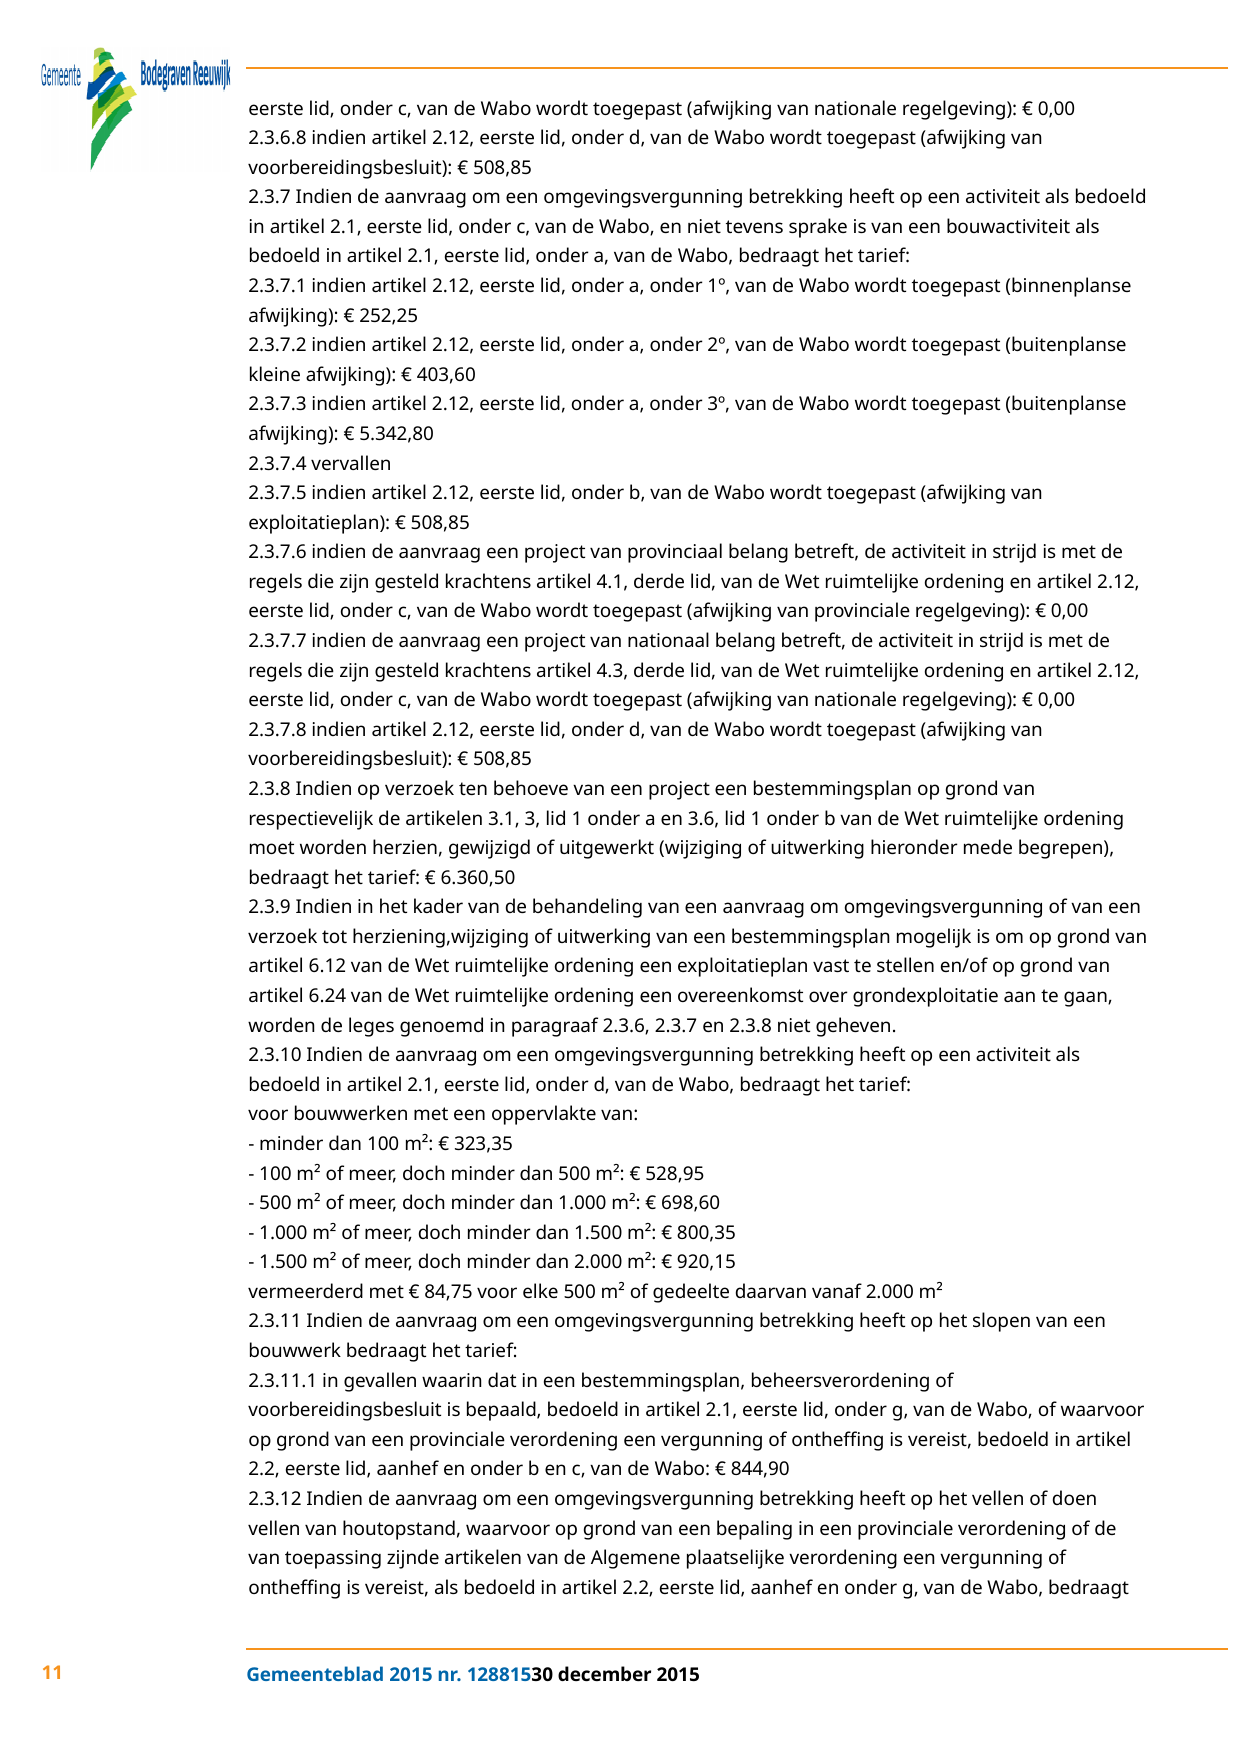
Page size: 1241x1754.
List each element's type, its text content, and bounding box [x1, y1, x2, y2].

text 2.3.7.6 indien de aanvraag een project van provinciaal belang betreft, de activiteit in strijd is met de regels die zijn gesteld krachtens artikel 4.1, derde lid, van de Wet ruimtelijke ordening en artikel 2.12, eerste lid, onder c, van de Wabo wordt toegepast (afwijking van provinciale regelgeving): € 0,00 [248, 538, 1152, 623]
text 2.3.7.3 indien artikel 2.12, eerste lid, onder a, onder 3º, van de Wabo wordt toegepast (buitenplanse afwijking): € 5.342,80 [248, 391, 1152, 446]
text 2.3.10 Indien de aanvraag om een omgevingsvergunning betrekking heeft op een activiteit als bedoeld in artikel 2.1, eerste lid, onder d, van de Wabo, bedraagt het tarief: [248, 1041, 1152, 1097]
text 2.3.11 Indien de aanvraag om een omgevingsvergunning betrekking heeft op het slopen van een bouwwerk bedraagt het tarief: [248, 1308, 1152, 1363]
picture [41, 47, 231, 172]
text 2.3.7.5 indien artikel 2.12, eerste lid, onder b, van de Wabo wordt toegepast (afwijking van exploitatieplan): € 508,85 [248, 479, 1152, 535]
text eerste lid, onder c, van de Wabo wordt toegepast (afwijking van nationale regelgeving): € 0,00 [248, 95, 1152, 121]
text 2.3.8 Indien op verzoek ten behoeve van een project een bestemmingsplan op grond van respectievelijk de artikelen 3.1, 3, lid 1 onder a en 3.6, lid 1 onder b van de Wet ruimtelijke ordening moet worden herzien, gewijzigd of uitgewerkt (wijziging of uitwerking hieronder mede begrepen), bedraagt het tarief: € 6.360,50 [248, 775, 1152, 890]
text 2.3.12 Indien de aanvraag om een omgevingsvergunning betrekking heeft op het vellen of doen vellen van houtopstand, waarvoor op grond van een bepaling in een provinciale verordening of de van toepassing zijnde artikelen van de Algemene plaatselijke verordening een vergunning of ontheffing is vereist, als bedoeld in artikel 2.2, eerste lid, aanhef en onder g, van de Wabo, bedraagt [248, 1485, 1152, 1600]
text - minder dan 100 m²: € 323,35 [248, 1130, 1152, 1156]
text - 1.000 m² of meer, doch minder dan 1.500 m²: € 800,35 [248, 1219, 1152, 1245]
text 2.3.7 Indien de aanvraag om een omgevingsvergunning betrekking heeft op een activiteit als bedoeld in artikel 2.1, eerste lid, onder c, van de Wabo, en niet tevens sprake is van een bouwactiviteit als bedoeld in artikel 2.1, eerste lid, onder a, van de Wabo, bedraagt het tarief: [248, 183, 1152, 268]
text 2.3.7.4 vervallen [248, 450, 1152, 476]
text 2.3.7.7 indien de aanvraag een project van nationaal belang betreft, de activiteit in strijd is met de regels die zijn gesteld krachtens artikel 4.3, derde lid, van de Wet ruimtelijke ordening en artikel 2.12, eerste lid, onder c, van de Wabo wordt toegepast (afwijking van nationale regelgeving): € 0,00 [248, 627, 1152, 712]
text voor bouwwerken met een oppervlakte van: [248, 1101, 1152, 1126]
text vermeerderd met € 84,75 voor elke 500 m² of gedeelte daarvan vanaf 2.000 m² [248, 1278, 1152, 1304]
text 2.3.7.2 indien artikel 2.12, eerste lid, onder a, onder 2º, van de Wabo wordt toegepast (buitenplanse kleine afwijking): € 403,60 [248, 331, 1152, 387]
text - 1.500 m² of meer, doch minder dan 2.000 m²: € 920,15 [248, 1248, 1152, 1274]
text 2.3.7.1 indien artikel 2.12, eerste lid, onder a, onder 1º, van de Wabo wordt toegepast (binnenplanse afwijking): € 252,25 [248, 272, 1152, 328]
text 2.3.7.8 indien artikel 2.12, eerste lid, onder d, van de Wabo wordt toegepast (afwijking van voorbereidingsbesluit): € 508,85 [248, 716, 1152, 771]
text 2.3.6.8 indien artikel 2.12, eerste lid, onder d, van de Wabo wordt toegepast (afwijking van voorbereidingsbesluit): € 508,85 [248, 124, 1152, 180]
text - 500 m² of meer, doch minder dan 1.000 m²: € 698,60 [248, 1189, 1152, 1215]
text - 100 m² of meer, doch minder dan 500 m²: € 528,95 [248, 1160, 1152, 1186]
text 2.3.11.1 in gevallen waarin dat in een bestemmingsplan, beheersverordening of voorbereidingsbesluit is bepaald, bedoeld in artikel 2.1, eerste lid, onder g, van de Wabo, of waarvoor op grond van een provinciale verordening een vergunning of ontheffing is vereist, bedoeld in artikel 2.2, eerste lid, aanhef en onder b en c, van de Wabo: € 844,90 [248, 1367, 1152, 1481]
text 2.3.9 Indien in het kader van de behandeling van een aanvraag om omgevingsvergunning of van een verzoek tot herziening,wijziging of uitwerking van een bestemmingsplan mogelijk is om op grond van artikel 6.12 van de Wet ruimtelijke ordening een exploitatieplan vast te stellen en/of op grond van artikel 6.24 van de Wet ruimtelijke ordening een overeenkomst over grondexploitatie aan te gaan, worden de leges genoemd in paragraaf 2.3.6, 2.3.7 en 2.3.8 niet geheven. [248, 893, 1152, 1038]
